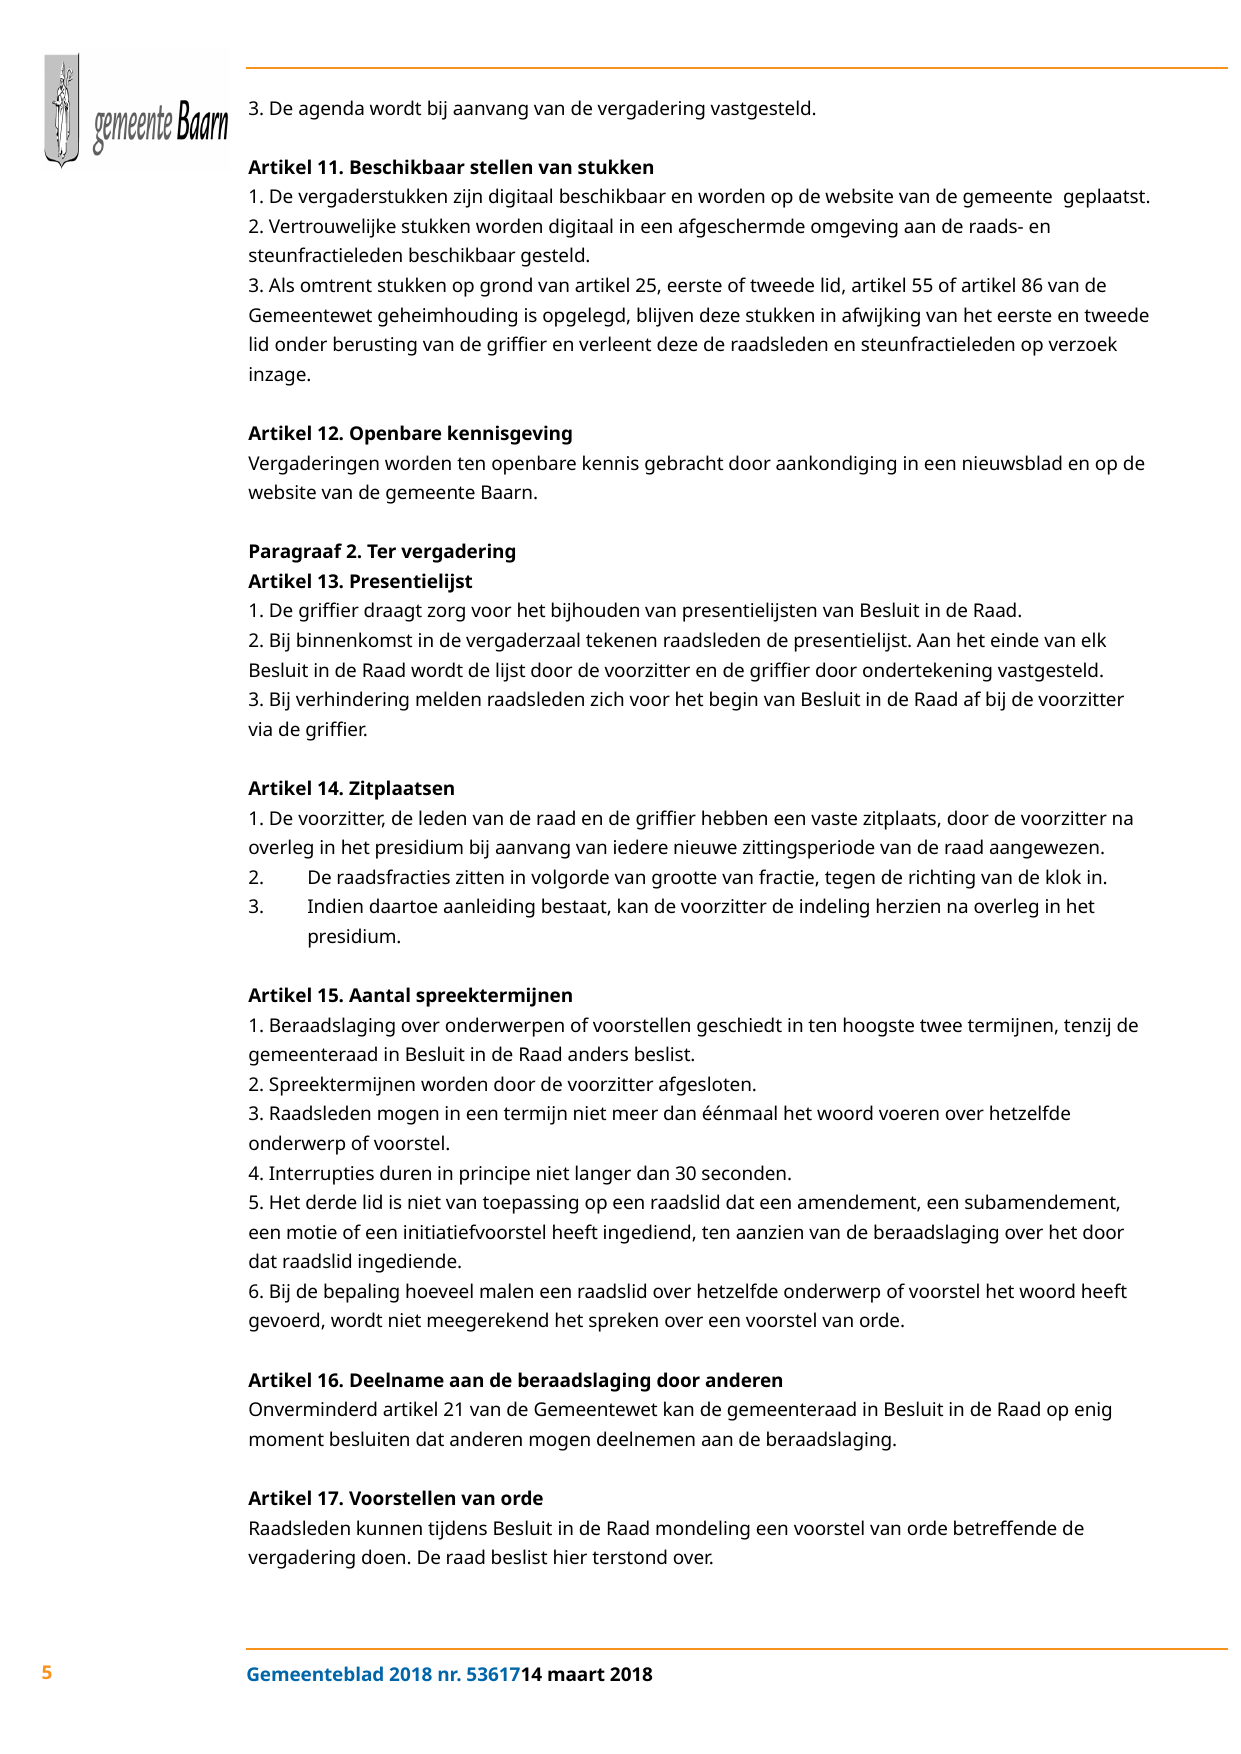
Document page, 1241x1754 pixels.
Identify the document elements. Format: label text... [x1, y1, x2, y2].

text 3. Raadsleden mogen in een termijn niet meer dan éénmaal het woord voeren over hetzelfde onderwerp of voorstel. [248, 1101, 1152, 1156]
list Indien daartoe aanleiding bestaat, kan de voorzitter de indeling herzien na overleg in het presidium. [248, 893, 1152, 949]
text 4. Interrupties duren in principe niet langer dan 30 seconden. [248, 1160, 1152, 1186]
text 1. De vergaderstukken zijn digitaal beschikbaar en worden op de website van de gemeente geplaatst. [248, 183, 1152, 209]
text 2. Bij binnenkomst in de vergaderzaal tekenen raadsleden de presentielijst. Aan het einde van elk Besluit in de Raad wordt de lijst door de voorzitter en de griffier door ondertekening vastgesteld. [248, 627, 1152, 683]
text Artikel 16. Deelname aan de beraadslaging door anderen [248, 1367, 1152, 1393]
text Artikel 17. Voorstellen van orde [248, 1485, 1152, 1511]
text 3. De agenda wordt bij aanvang van de vergadering vastgesteld. [248, 95, 1152, 121]
text 5. Het derde lid is niet van toepassing op een raadslid dat een amendement, een subamendement, een motie of een initiatiefvoorstel heeft ingediend, ten aanzien van de beraadslaging over het door dat raadslid ingediende. [248, 1189, 1152, 1274]
text Vergaderingen worden ten openbare kennis gebracht door aankondiging in een nieuwsblad en op de website van de gemeente Baarn. [248, 450, 1152, 505]
text 2. Vertrouwelijke stukken worden digitaal in een afgeschermde omgeving aan de raads- en steunfractieleden beschikbaar gesteld. [248, 213, 1152, 268]
text Artikel 15. Aantal spreektermijnen [248, 982, 1152, 1008]
picture [41, 47, 231, 172]
text Paragraaf 2. Ter vergadering [248, 538, 1152, 564]
text 3. Als omtrent stukken op grond van artikel 25, eerste of tweede lid, artikel 55 of artikel 86 van de Gemeentewet geheimhouding is opgelegd, blijven deze stukken in afwijking van het eerste en tweede lid onder berusting van de griffier en verleent deze de raadsleden en steunfractieleden op verzoek inzage. [248, 272, 1152, 387]
text Onverminderd artikel 21 van de Gemeentewet kan de gemeenteraad in Besluit in de Raad op enig moment besluiten dat anderen mogen deelnemen aan de beraadslaging. [248, 1396, 1152, 1452]
text Artikel 11. Beschikbaar stellen van stukken [248, 154, 1152, 180]
text Raadsleden kunnen tijdens Besluit in de Raad mondeling een voorstel van orde betreffende de vergadering doen. De raad beslist hier terstond over. [248, 1515, 1152, 1570]
text 1. Beraadslaging over onderwerpen of voorstellen geschiedt in ten hoogste twee termijnen, tenzij de gemeenteraad in Besluit in de Raad anders beslist. [248, 1012, 1152, 1067]
list De raadsfracties zitten in volgorde van grootte van fractie, tegen de richting van de klok in. [248, 864, 1152, 890]
text 6. Bij de bepaling hoeveel malen een raadslid over hetzelfde onderwerp of voorstel het woord heeft gevoerd, wordt niet meegerekend het spreken over een voorstel van orde. [248, 1278, 1152, 1333]
text Artikel 12. Openbare kennisgeving [248, 420, 1152, 446]
text 1. De griffier draagt zorg voor het bijhouden van presentielijsten van Besluit in de Raad. [248, 598, 1152, 623]
text 1. De voorzitter, de leden van de raad en de griffier hebben een vaste zitplaats, door de voorzitter na overleg in het presidium bij aanvang van iedere nieuwe zittingsperiode van de raad aangewezen. [248, 805, 1152, 860]
text 3. Bij verhindering melden raadsleden zich voor het begin van Besluit in de Raad af bij de voorzitter via de griffier. [248, 686, 1152, 742]
text 2. Spreektermijnen worden door de voorzitter afgesloten. [248, 1071, 1152, 1097]
text Artikel 14. Zitplaatsen [248, 775, 1152, 801]
text Artikel 13. Presentielijst [248, 568, 1152, 594]
